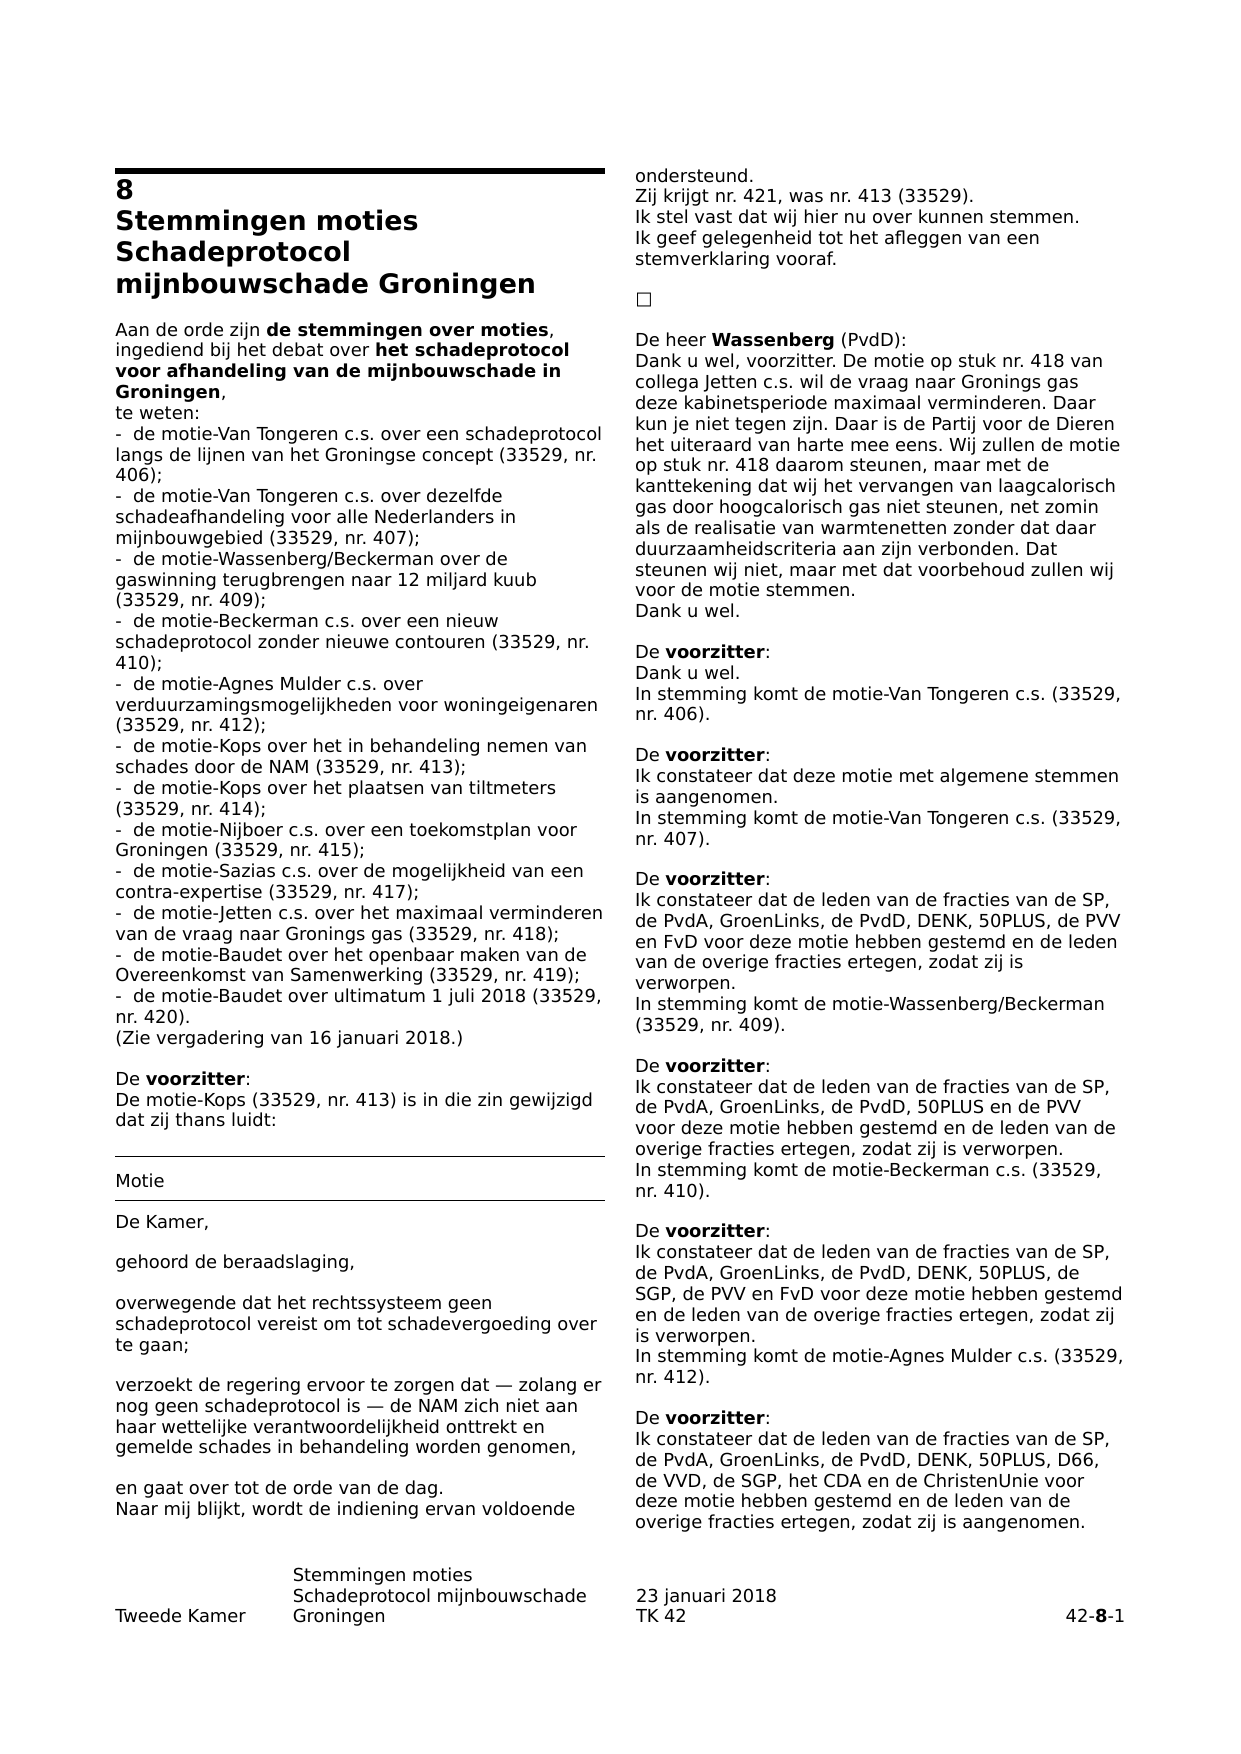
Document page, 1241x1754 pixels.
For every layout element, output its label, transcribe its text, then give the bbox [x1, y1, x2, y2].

text Ik constateer dat de leden van de fracties van de SP, de PvdA, GroenLinks, de PvdD, DENK, 50PLUS, de SGP, de PVV en FvD voor deze motie hebben gestemd en de leden van de overige fracties ertegen, zodat zij is verworpen. [635, 1242, 1125, 1346]
list de motie-Baudet over het openbaar maken van de Overeenkomst van Samenwerking (33529, nr. 419); [115, 944, 605, 986]
text De voorzitter: [635, 869, 1125, 890]
title 8 Stemmingen moties Schadeprotocol mijnbouwschade Groningen [115, 174, 605, 299]
text In stemming komt de motie-Agnes Mulder c.s. (33529, nr. 412). [635, 1346, 1125, 1388]
text ⬜ [635, 289, 1125, 310]
list de motie-Baudet over ultimatum 1 juli 2018 (33529, nr. 420). [115, 986, 605, 1028]
text Ik constateer dat de leden van de fracties van de SP, de PvdA, GroenLinks, de PvdD, DENK, 50PLUS, D66, de VVD, de SGP, het CDA en de ChristenUnie voor deze motie hebben gestemd en de leden van de overige fracties ertegen, zodat zij is aangenomen. [635, 1429, 1125, 1533]
text en gaat over tot de orde van de dag. [115, 1478, 605, 1499]
text gehoord de beraadslaging, [115, 1252, 605, 1273]
list de motie-Agnes Mulder c.s. over verduurzamingsmogelijkheden voor woningeigenaren (33529, nr. 412); [115, 673, 605, 736]
list de motie-Jetten c.s. over het maximaal verminderen van de vraag naar Gronings gas (33529, nr. 418); [115, 903, 605, 944]
text Motie [115, 1171, 605, 1192]
text In stemming komt de motie-Wassenberg/Beckerman (33529, nr. 409). [635, 994, 1125, 1036]
text overwegende dat het rechtssysteem geen schadeprotocol vereist om tot schadevergoeding over te gaan; [115, 1293, 605, 1355]
text Aan de orde zijn de stemmingen over moties, ingediend bij het debat over het schadeprotocol voor afhandeling van de mijnbouwschade in Groningen, [115, 319, 605, 403]
text Zij krijgt nr. 421, was nr. 413 (33529). [635, 186, 1125, 207]
list de motie-Sazias c.s. over de mogelijkheid van een contra-expertise (33529, nr. 417); [115, 861, 605, 903]
text De voorzitter: [635, 1408, 1125, 1429]
list de motie-Van Tongeren c.s. over dezelfde schadeafhandeling voor alle Nederlanders in mijnbouwgebied (33529, nr. 407); [115, 486, 605, 548]
list de motie-Kops over het plaatsen van tiltmeters (33529, nr. 414); [115, 778, 605, 819]
text Ik constateer dat de leden van de fracties van de SP, de PvdA, GroenLinks, de PvdD, 50PLUS en de PVV voor deze motie hebben gestemd en de leden van de overige fracties ertegen, zodat zij is verworpen. [635, 1076, 1125, 1160]
text verzoekt de regering ervoor te zorgen dat — zolang er nog geen schadeprotocol is — de NAM zich niet aan haar wettelijke verantwoordelijkheid onttrekt en gemelde schades in behandeling worden genomen, [115, 1375, 605, 1458]
text Dank u wel, voorzitter. De motie op stuk nr. 418 van collega Jetten c.s. wil de vraag naar Gronings gas deze kabinetsperiode maximaal verminderen. Daar kun je niet tegen zijn. Daar is de Partij voor de Dieren het uiteraard van harte mee eens. Wij zullen de motie op stuk nr. 418 daarom steunen, maar met de kanttekening dat wij het vervangen van laagcalorisch gas door hoogcalorisch gas niet steunen, net zomin als de realisatie van warmtenetten zonder dat daar duurzaamheidscriteria aan zijn verbonden. Dat steunen wij niet, maar met dat voorbehoud zullen wij voor de motie stemmen. [635, 351, 1125, 601]
list de motie-Kops over het in behandeling nemen van schades door de NAM (33529, nr. 413); [115, 736, 605, 778]
text De voorzitter: [635, 745, 1125, 766]
text Ik constateer dat de leden van de fracties van de SP, de PvdA, GroenLinks, de PvdD, DENK, 50PLUS, de PVV en FvD voor deze motie hebben gestemd en de leden van de overige fracties ertegen, zodat zij is verworpen. [635, 890, 1125, 994]
text De motie-Kops (33529, nr. 413) is in die zin gewijzigd dat zij thans luidt: [115, 1089, 605, 1131]
text In stemming komt de motie-Van Tongeren c.s. (33529, nr. 406). [635, 683, 1125, 725]
text Ik stel vast dat wij hier nu over kunnen stemmen. [635, 207, 1125, 228]
text De Kamer, [115, 1212, 605, 1232]
text Naar mij blijkt, wordt de indiening ervan voldoende [115, 1499, 605, 1520]
text Dank u wel. [635, 662, 1125, 683]
text ondersteund. [635, 165, 1125, 186]
text In stemming komt de motie-Beckerman c.s. (33529, nr. 410). [635, 1160, 1125, 1201]
text De voorzitter: [635, 1056, 1125, 1076]
list de motie-Beckerman c.s. over een nieuw schadeprotocol zonder nieuwe contouren (33529, nr. 410); [115, 611, 605, 673]
text te weten: [115, 403, 605, 423]
text Dank u wel. [635, 601, 1125, 622]
text De voorzitter: [635, 1221, 1125, 1242]
text De voorzitter: [635, 642, 1125, 662]
list de motie-Wassenberg/Beckerman over de gaswinning terugbrengen naar 12 miljard kuub (33529, nr. 409); [115, 548, 605, 611]
text Ik geef gelegenheid tot het afleggen van een stemverklaring vooraf. [635, 228, 1125, 269]
list de motie-Van Tongeren c.s. over een schadeprotocol langs de lijnen van het Groningse concept (33529, nr. 406); [115, 423, 605, 486]
list de motie-Nijboer c.s. over een toekomstplan voor Groningen (33529, nr. 415); [115, 819, 605, 861]
text Ik constateer dat deze motie met algemene stemmen is aangenomen. [635, 766, 1125, 807]
text De voorzitter: [115, 1068, 605, 1089]
text In stemming komt de motie-Van Tongeren c.s. (33529, nr. 407). [635, 807, 1125, 849]
text De heer Wassenberg (PvdD): [635, 330, 1125, 351]
text (Zie vergadering van 16 januari 2018.) [115, 1028, 605, 1048]
